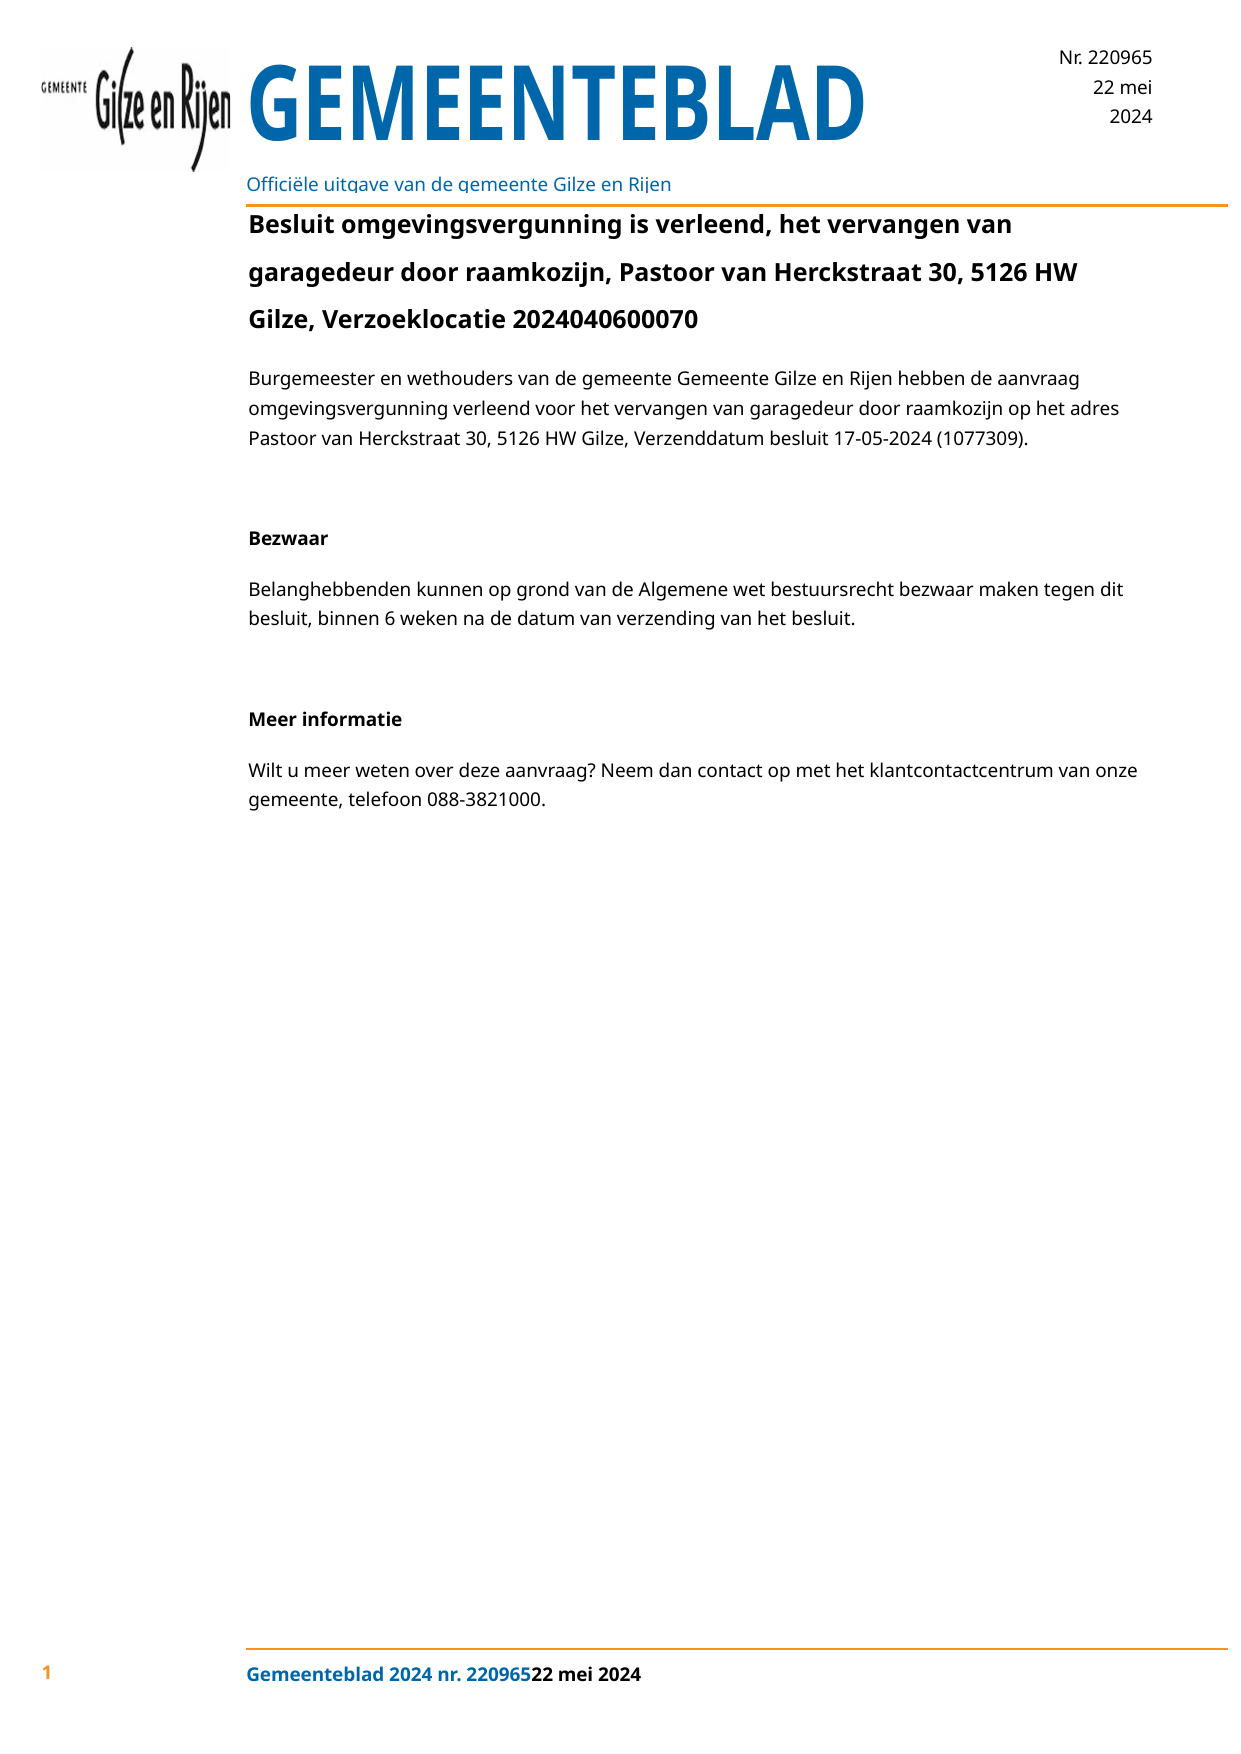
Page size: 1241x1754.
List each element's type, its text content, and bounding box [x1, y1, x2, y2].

text Besluit omgevingsvergunning is verleend, het vervangen van garagedeur door raamkozijn, Pastoor van Herckstraat 30, 5126 HW Gilze, Verzoeklocatie 2024040600070 [248, 207, 1152, 336]
text Wilt u meer weten over deze aanvraag? Neem dan contact op met het klantcontactcentrum van onze gemeente, telefoon 088-3821000. [248, 757, 1152, 812]
text Meer informatie [248, 706, 1152, 732]
text Belanghebbenden kunnen op grond van de Algemene wet bestuursrecht bezwaar maken tegen dit besluit, binnen 6 weken na de datum van verzending van het besluit. [248, 576, 1152, 631]
picture [41, 47, 231, 172]
text Burgemeester en wethouders van de gemeente Gemeente Gilze en Rijen hebben de aanvraag omgevingsvergunning verleend voor het vervangen van garagedeur door raamkozijn op het adres Pastoor van Herckstraat 30, 5126 HW Gilze, Verzenddatum besluit 17-05-2024 (1077309). [248, 366, 1152, 450]
text Bezwaar [248, 526, 1152, 551]
